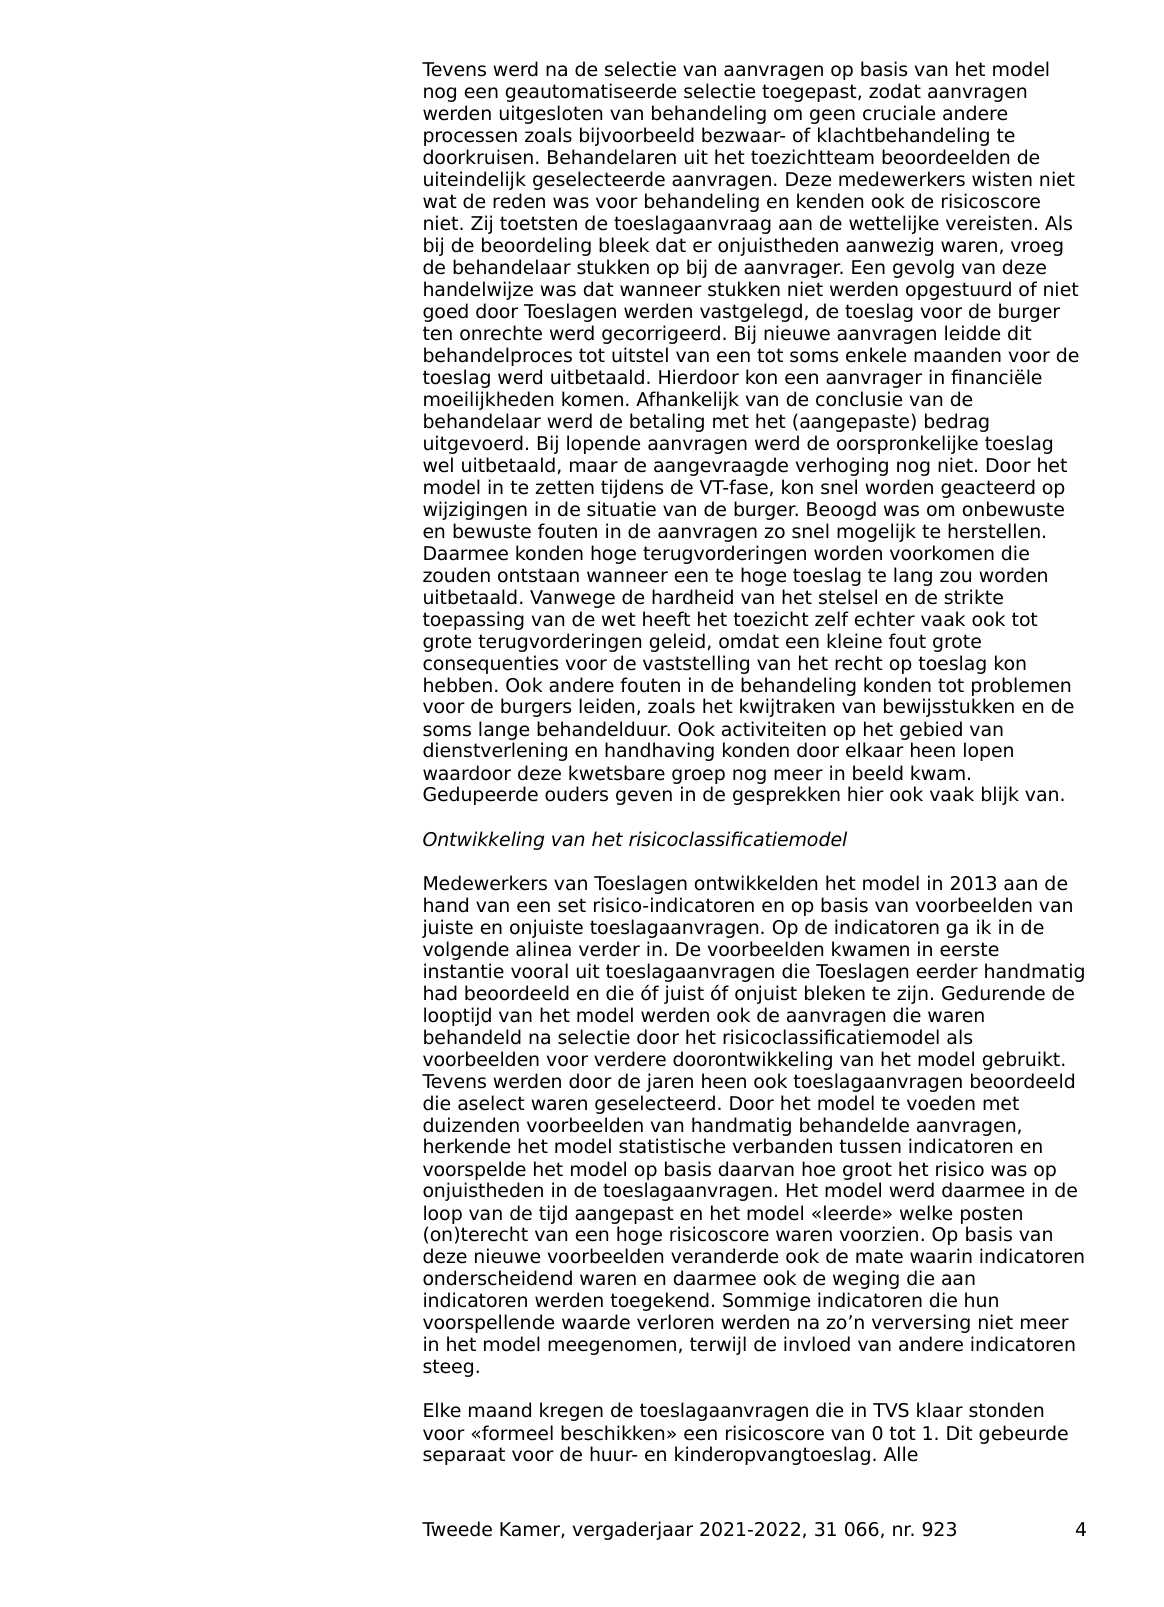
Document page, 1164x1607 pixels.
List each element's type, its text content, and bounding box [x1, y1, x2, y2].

subtitle Ontwikkeling van het risicoclassificatiemodel [422, 828, 1087, 851]
text Tevens werd na de selectie van aanvragen op basis van het model nog een geautomatiseerde selectie toegepast, zodat aanvragen werden uitgesloten van behandeling om geen cruciale andere processen zoals bijvoorbeeld bezwaar- of klachtbehandeling te doorkruisen. Behandelaren uit het toezichtteam beoordeelden de uiteindelijk geselecteerde aanvragen. Deze medewerkers wisten niet wat de reden was voor behandeling en kenden ook de risicoscore niet. Zij toetsten de toeslagaanvraag aan de wettelijke vereisten. Als bij de beoordeling bleek dat er onjuistheden aanwezig waren, vroeg de behandelaar stukken op bij de aanvrager. Een gevolg van deze handelwijze was dat wanneer stukken niet werden opgestuurd of niet goed door Toeslagen werden vastgelegd, de toeslag voor de burger ten onrechte werd gecorrigeerd. Bij nieuwe aanvragen leidde dit behandelproces tot uitstel van een tot soms enkele maanden voor de toeslag werd uitbetaald. Hierdoor kon een aanvrager in financiële moeilijkheden komen. Afhankelijk van de conclusie van de behandelaar werd de betaling met het (aangepaste) bedrag uitgevoerd. Bij lopende aanvragen werd de oorspronkelijke toeslag wel uitbetaald, maar de aangevraagde verhoging nog niet. Door het model in te zetten tijdens de VT-fase, kon snel worden geacteerd op wijzigingen in de situatie van de burger. Beoogd was om onbewuste en bewuste fouten in de aanvragen zo snel mogelijk te herstellen. Daarmee konden hoge terugvorderingen worden voorkomen die zouden ontstaan wanneer een te hoge toeslag te lang zou worden uitbetaald. Vanwege de hardheid van het stelsel en de strikte toepassing van de wet heeft het toezicht zelf echter vaak ook tot grote terugvorderingen geleid, omdat een kleine fout grote consequenties voor de vaststelling van het recht op toeslag kon hebben. Ook andere fouten in de behandeling konden tot problemen voor de burgers leiden, zoals het kwijtraken van bewijsstukken en de soms lange behandelduur. Ook activiteiten op het gebied van dienstverlening en handhaving konden door elkaar heen lopen waardoor deze kwetsbare groep nog meer in beeld kwam. Gedupeerde ouders geven in de gesprekken hier ook vaak blijk van. [422, 59, 1087, 806]
text Elke maand kregen de toeslagaanvragen die in TVS klaar stonden voor «formeel beschikken» een risicoscore van 0 tot 1. Dit gebeurde separaat voor de huur- en kinderopvangtoeslag. Alle [422, 1400, 1087, 1466]
text Medewerkers van Toeslagen ontwikkelden het model in 2013 aan de hand van een set risico-indicatoren en op basis van voorbeelden van juiste en onjuiste toeslagaanvragen. Op de indicatoren ga ik in de volgende alinea verder in. De voorbeelden kwamen in eerste instantie vooral uit toeslagaanvragen die Toeslagen eerder handmatig had beoordeeld en die óf juist óf onjuist bleken te zijn. Gedurende de looptijd van het model werden ook de aanvragen die waren behandeld na selectie door het risicoclassificatiemodel als voorbeelden voor verdere doorontwikkeling van het model gebruikt. Tevens werden door de jaren heen ook toeslagaanvragen beoordeeld die aselect waren geselecteerd. Door het model te voeden met duizenden voorbeelden van handmatig behandelde aanvragen, herkende het model statistische verbanden tussen indicatoren en voorspelde het model op basis daarvan hoe groot het risico was op onjuistheden in de toeslagaanvragen. Het model werd daarmee in de loop van de tijd aangepast en het model «leerde» welke posten (on)terecht van een hoge risicoscore waren voorzien. Op basis van deze nieuwe voorbeelden veranderde ook de mate waarin indicatoren onderscheidend waren en daarmee ook de weging die aan indicatoren werden toegekend. Sommige indicatoren die hun voorspellende waarde verloren werden na zo’n verversing niet meer in het model meegenomen, terwijl de invloed van andere indicatoren steeg. [422, 873, 1087, 1378]
